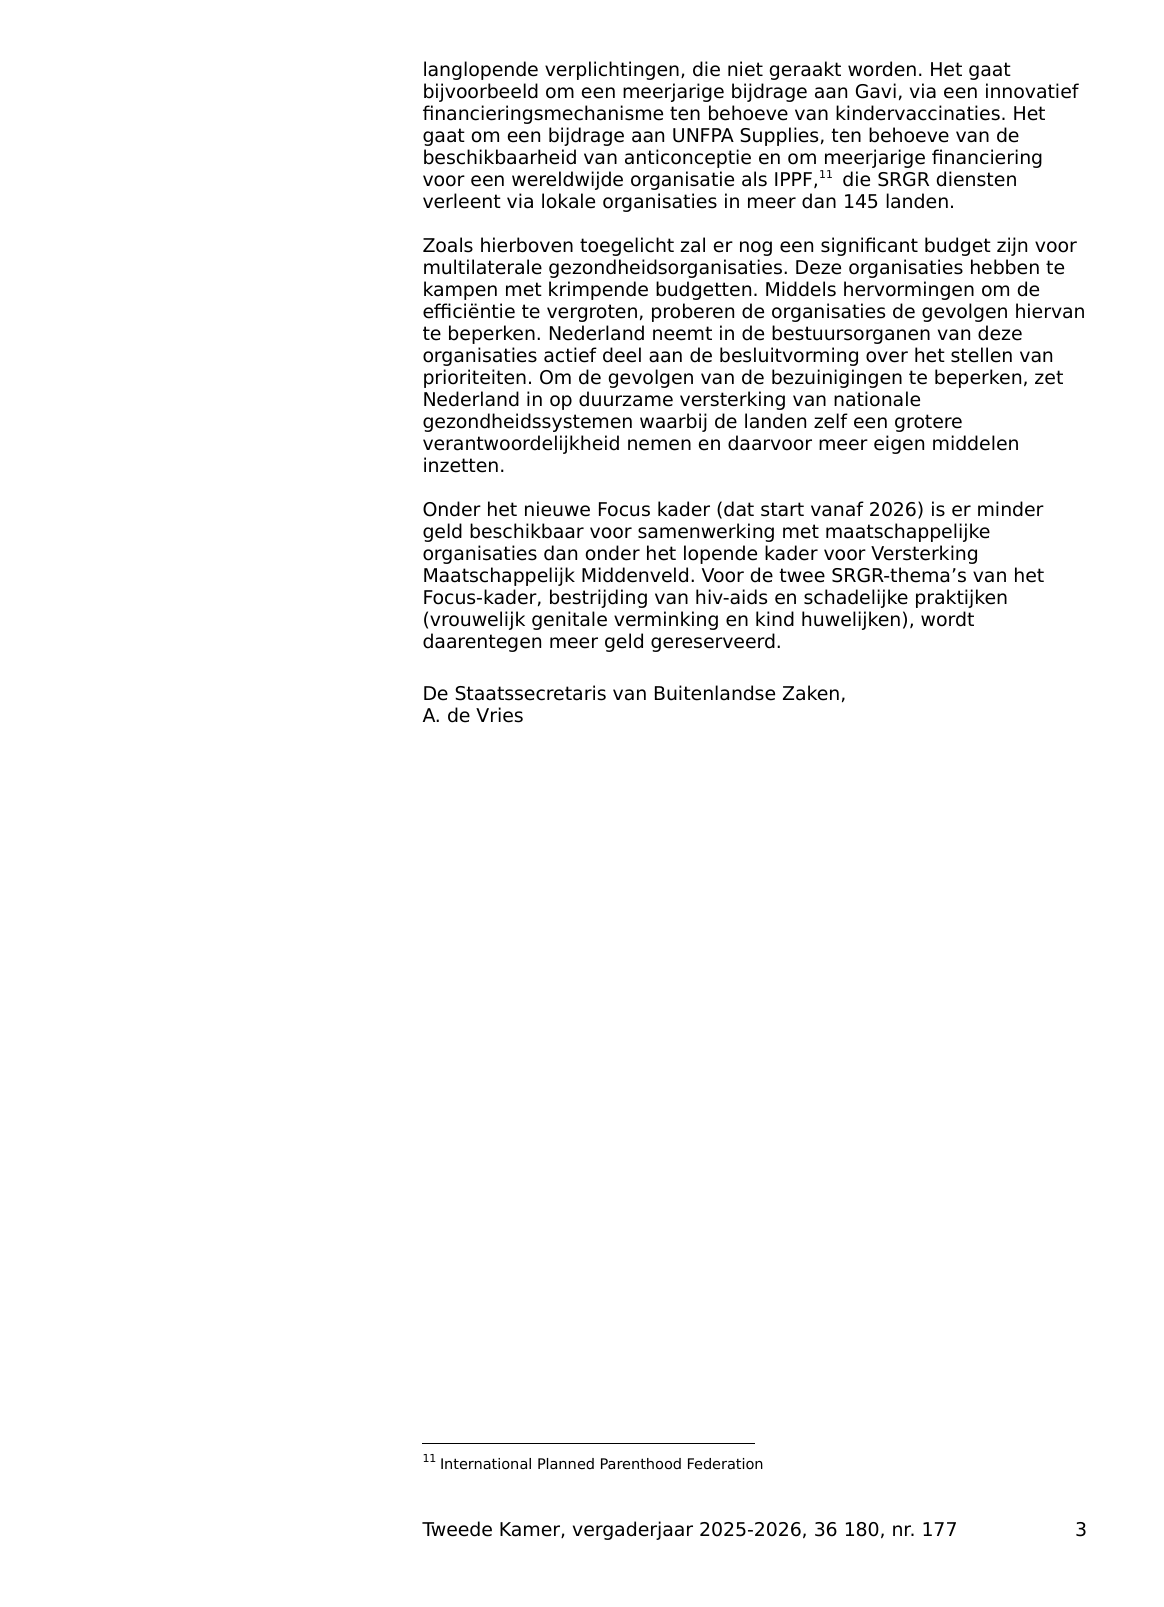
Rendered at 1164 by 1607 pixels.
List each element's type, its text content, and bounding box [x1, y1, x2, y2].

text International Planned Parenthood Federation [422, 1452, 1087, 1474]
text Zoals hierboven toegelicht zal er nog een significant budget zijn voor multilaterale gezondheidsorganisaties. Deze organisaties hebben te kampen met krimpende budgetten. Middels hervormingen om de efficiëntie te vergroten, proberen de organisaties de gevolgen hiervan te beperken. Nederland neemt in de bestuursorganen van deze organisaties actief deel aan de besluitvorming over het stellen van prioriteiten. Om de gevolgen van de bezuinigingen te beperken, zet Nederland in op duurzame versterking van nationale gezondheidssystemen waarbij de landen zelf een grotere verantwoordelijkheid nemen en daarvoor meer eigen middelen inzetten. [422, 235, 1087, 477]
text De Staatssecretaris van Buitenlandse Zaken, A. de Vries [422, 683, 1087, 727]
text Onder het nieuwe Focus kader (dat start vanaf 2026) is er minder geld beschikbaar voor samenwerking met maatschappelijke organisaties dan onder het lopende kader voor Versterking Maatschappelijk Middenveld. Voor de twee SRGR-thema’s van het Focus-kader, bestrijding van hiv-aids en schadelijke praktijken (vrouwelijk genitale verminking en kind huwelijken), wordt daarentegen meer geld gereserveerd. [422, 499, 1087, 653]
text langlopende verplichtingen, die niet geraakt worden. Het gaat bijvoorbeeld om een meerjarige bijdrage aan Gavi, via een innovatief financieringsmechanisme ten behoeve van kindervaccinaties. Het gaat om een bijdrage aan UNFPA Supplies, ten behoeve van de beschikbaarheid van anticonceptie en om meerjarige financiering voor een wereldwijde organisatie als IPPF, die SRGR diensten verleent via lokale organisaties in meer dan 145 landen. [422, 59, 1087, 213]
